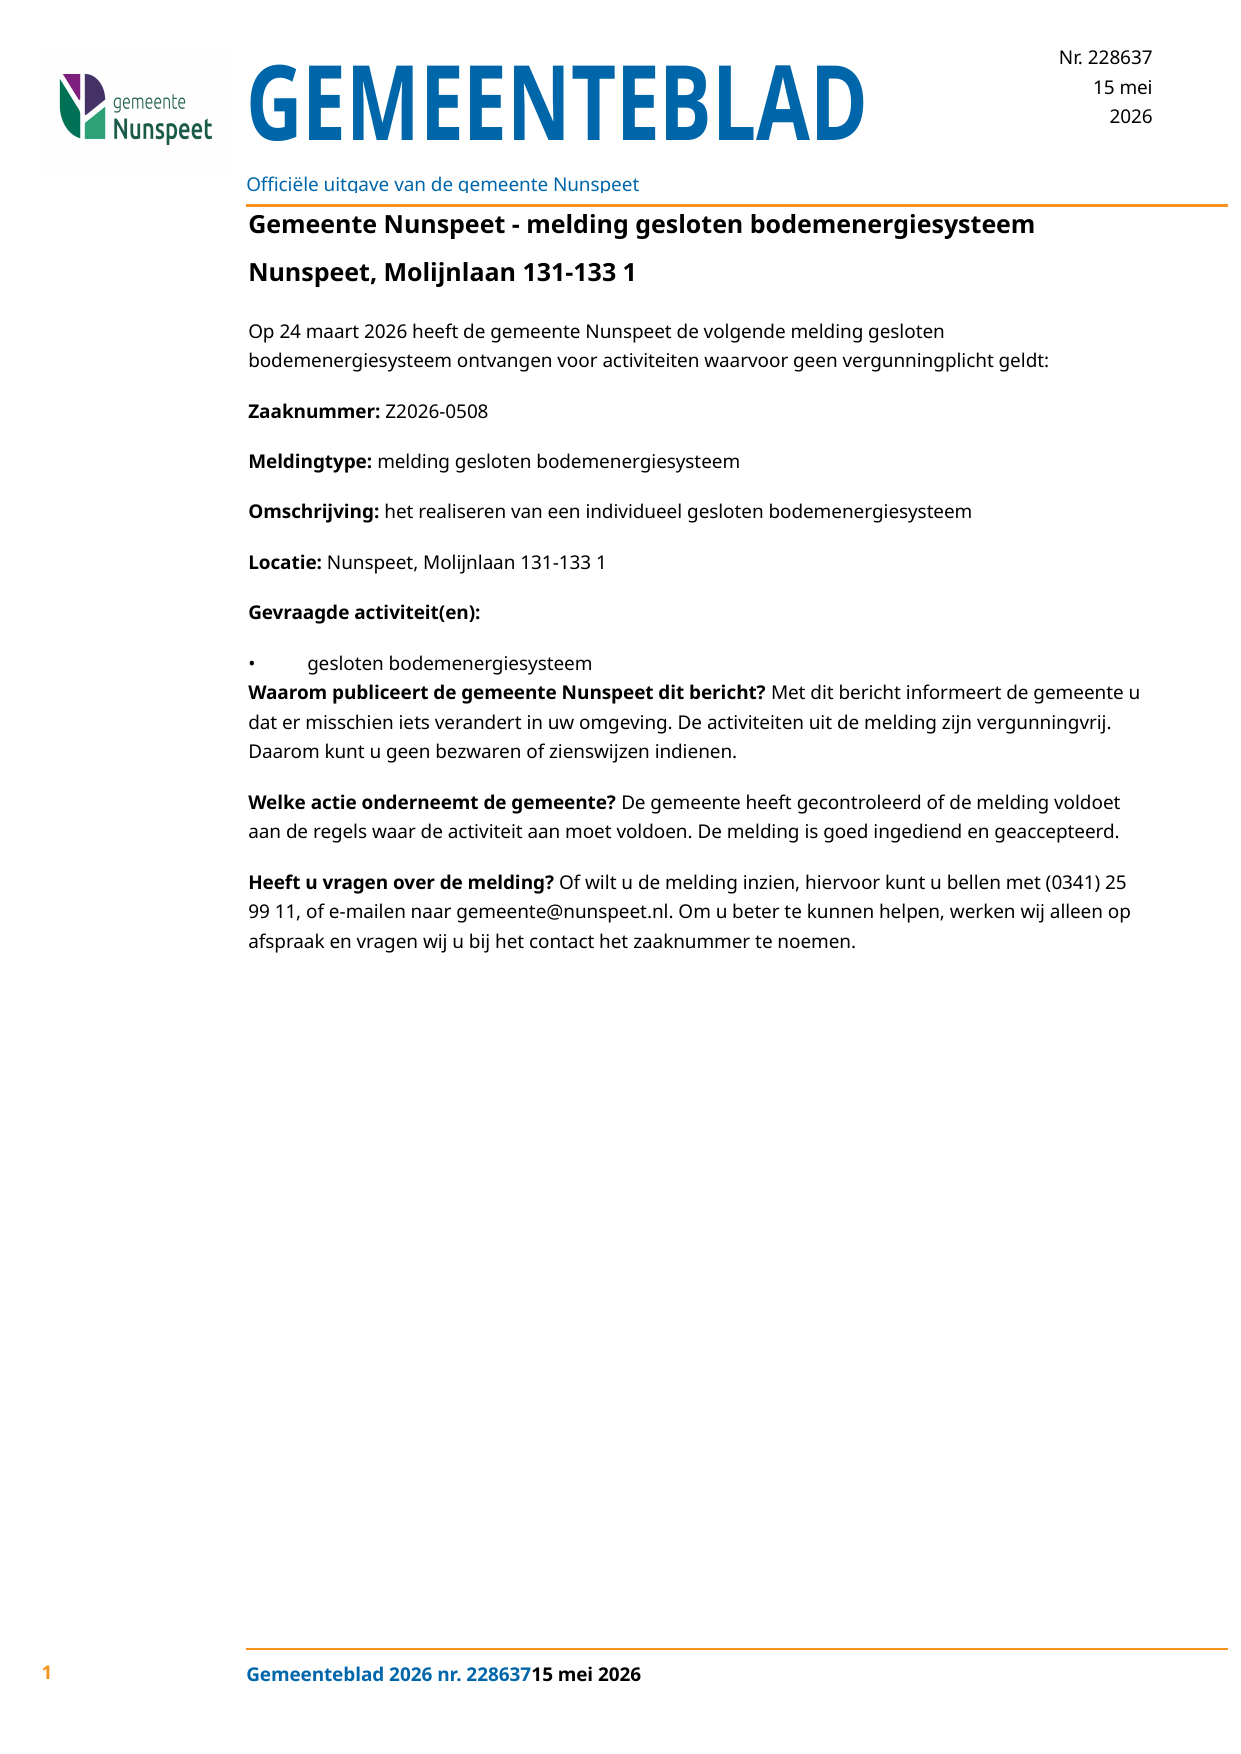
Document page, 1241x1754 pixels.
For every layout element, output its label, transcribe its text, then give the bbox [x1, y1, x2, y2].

picture [41, 47, 231, 172]
text Waarom publiceert de gemeente Nunspeet dit bericht? Met dit bericht informeert de gemeente u dat er misschien iets verandert in uw omgeving. De activiteiten uit de melding zijn vergunningvrij. Daarom kunt u geen bezwaren of zienswijzen indienen. [248, 679, 1152, 764]
text Gemeente Nunspeet - melding gesloten bodemenergiesysteem Nunspeet, Molijnlaan 131-133 1 [248, 207, 1152, 288]
text Meldingtype: melding gesloten bodemenergiesysteem [248, 448, 1152, 474]
text Omschrijving: het realiseren van een individueel gesloten bodemenergiesysteem [248, 499, 1152, 524]
text Zaaknummer: Z2026-0508 [248, 398, 1152, 424]
text Gevraagde activiteit(en): [248, 599, 1152, 625]
text Welke actie onderneemt de gemeente? De gemeente heeft gecontroleerd of de melding voldoet aan de regels waar de activiteit aan moet voldoen. De melding is goed ingediend en geaccepteerd. [248, 789, 1152, 844]
list gesloten bodemenergiesysteem [248, 650, 1152, 676]
text Locatie: Nunspeet, Molijnlaan 131-133 1 [248, 549, 1152, 575]
text Op 24 maart 2026 heeft de gemeente Nunspeet de volgende melding gesloten bodemenergiesysteem ontvangen voor activiteiten waarvoor geen vergunningplicht geldt: [248, 318, 1152, 373]
text Heeft u vragen over de melding? Of wilt u de melding inzien, hiervoor kunt u bellen met (0341) 25 99 11, of e-mailen naar gemeente@nunspeet.nl. Om u beter te kunnen helpen, werken wij alleen op afspraak en vragen wij u bij het contact het zaaknummer te noemen. [248, 869, 1152, 954]
